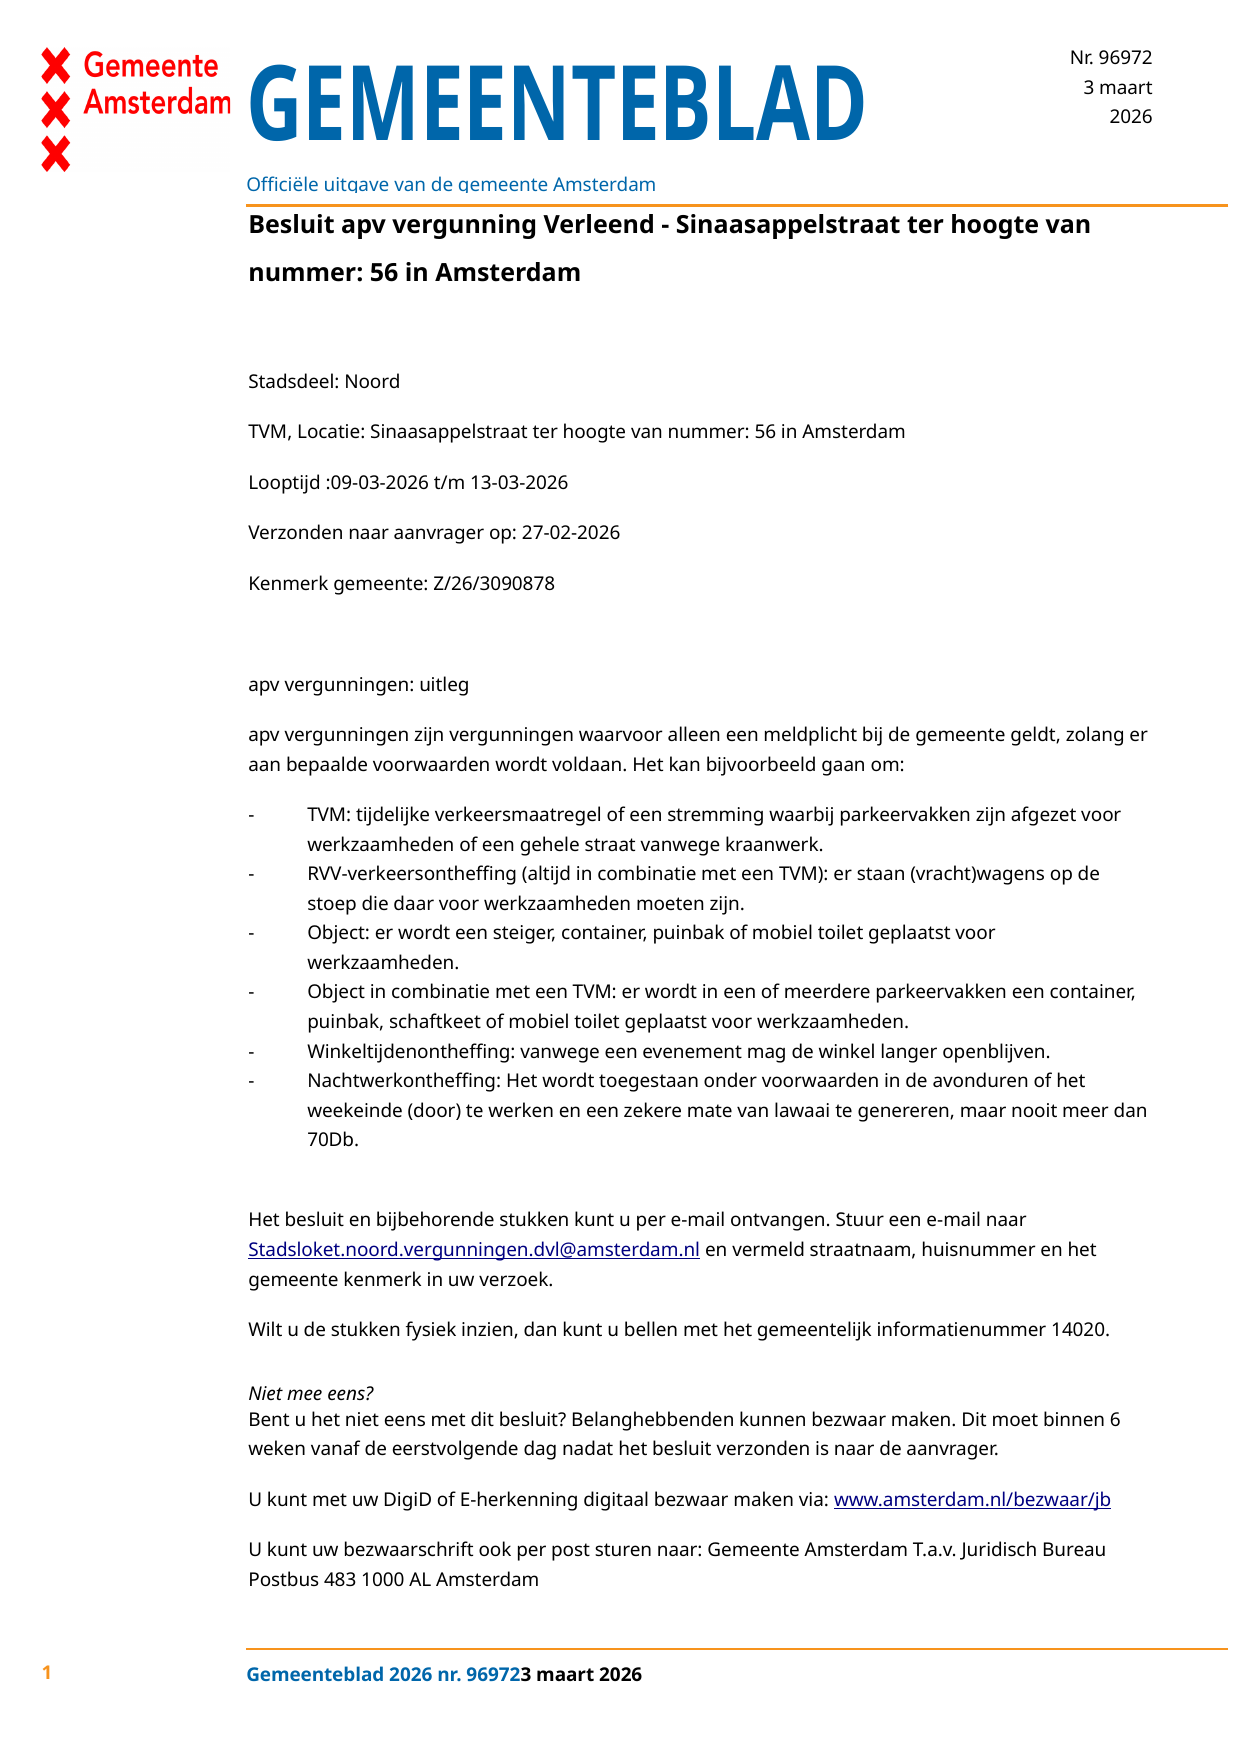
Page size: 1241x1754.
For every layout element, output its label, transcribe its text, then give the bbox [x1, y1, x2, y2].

text Het besluit en bijbehorende stukken kunt u per e-mail ontvangen. Stuur een e-mail naar Stadsloket.noord.vergunningen.dvl@amsterdam.nl en vermeld straatnaam, huisnummer en het gemeente kenmerk in uw verzoek. [248, 1207, 1152, 1292]
text apv vergunningen zijn vergunningen waarvoor alleen een meldplicht bij de gemeente geldt, zolang er aan bepaalde voorwaarden wordt voldaan. Het kan bijvoorbeeld gaan om: [248, 721, 1152, 777]
text Bent u het niet eens met dit besluit? Belanghebbenden kunnen bezwaar maken. Dit moet binnen 6 weken vanaf de eerstvolgende dag nadat het besluit verzonden is naar de aanvrager. [248, 1406, 1152, 1461]
text Niet mee eens? [248, 1380, 1152, 1406]
text Wilt u de stukken fysiek inzien, dan kunt u bellen met het gemeentelijk informatienummer 14020. [248, 1316, 1152, 1342]
text U kunt met uw DigiD of E-herkenning digitaal bezwaar maken via: www.amsterdam.nl/bezwaar/jb [248, 1486, 1152, 1512]
list Object: er wordt een steiger, container, puinbak of mobiel toilet geplaatst voor werkzaamheden. [248, 919, 1152, 975]
list TVM: tijdelijke verkeersmaatregel of een stremming waarbij parkeervakken zijn afgezet voor werkzaamheden of een gehele straat vanwege kraanwerk. [248, 801, 1152, 857]
text Kenmerk gemeente: Z/26/3090878 [248, 570, 1152, 596]
text Besluit apv vergunning Verleend - Sinaasappelstraat ter hoogte van nummer: 56 in Amsterdam [248, 207, 1152, 288]
text Stadsdeel: Noord [248, 368, 1152, 394]
list Nachtwerkontheffing: Het wordt toegestaan onder voorwaarden in de avonduren of het weekeinde (door) te werken en een zekere mate van lawaai te genereren, maar nooit meer dan 70Db. [248, 1067, 1152, 1152]
text Verzonden naar aanvrager op: 27-02-2026 [248, 519, 1152, 545]
text Looptijd :09-03-2026 t/m 13-03-2026 [248, 469, 1152, 495]
list Object in combinatie met een TVM: er wordt in een of meerdere parkeervakken een container, puinbak, schaftkeet of mobiel toilet geplaatst voor werkzaamheden. [248, 979, 1152, 1034]
text apv vergunningen: uitleg [248, 671, 1152, 697]
list Winkeltijdenontheffing: vanwege een evenement mag de winkel langer openblijven. [248, 1038, 1152, 1064]
text TVM, Locatie: Sinaasappelstraat ter hoogte van nummer: 56 in Amsterdam [248, 419, 1152, 444]
text U kunt uw bezwaarschrift ook per post sturen naar: Gemeente Amsterdam T.a.v. Juridisch Bureau Postbus 483 1000 AL Amsterdam [248, 1536, 1152, 1592]
picture [41, 47, 231, 172]
list RVV-verkeersontheffing (altijd in combinatie met een TVM): er staan (vracht)wagens op de stoep die daar voor werkzaamheden moeten zijn. [248, 860, 1152, 916]
